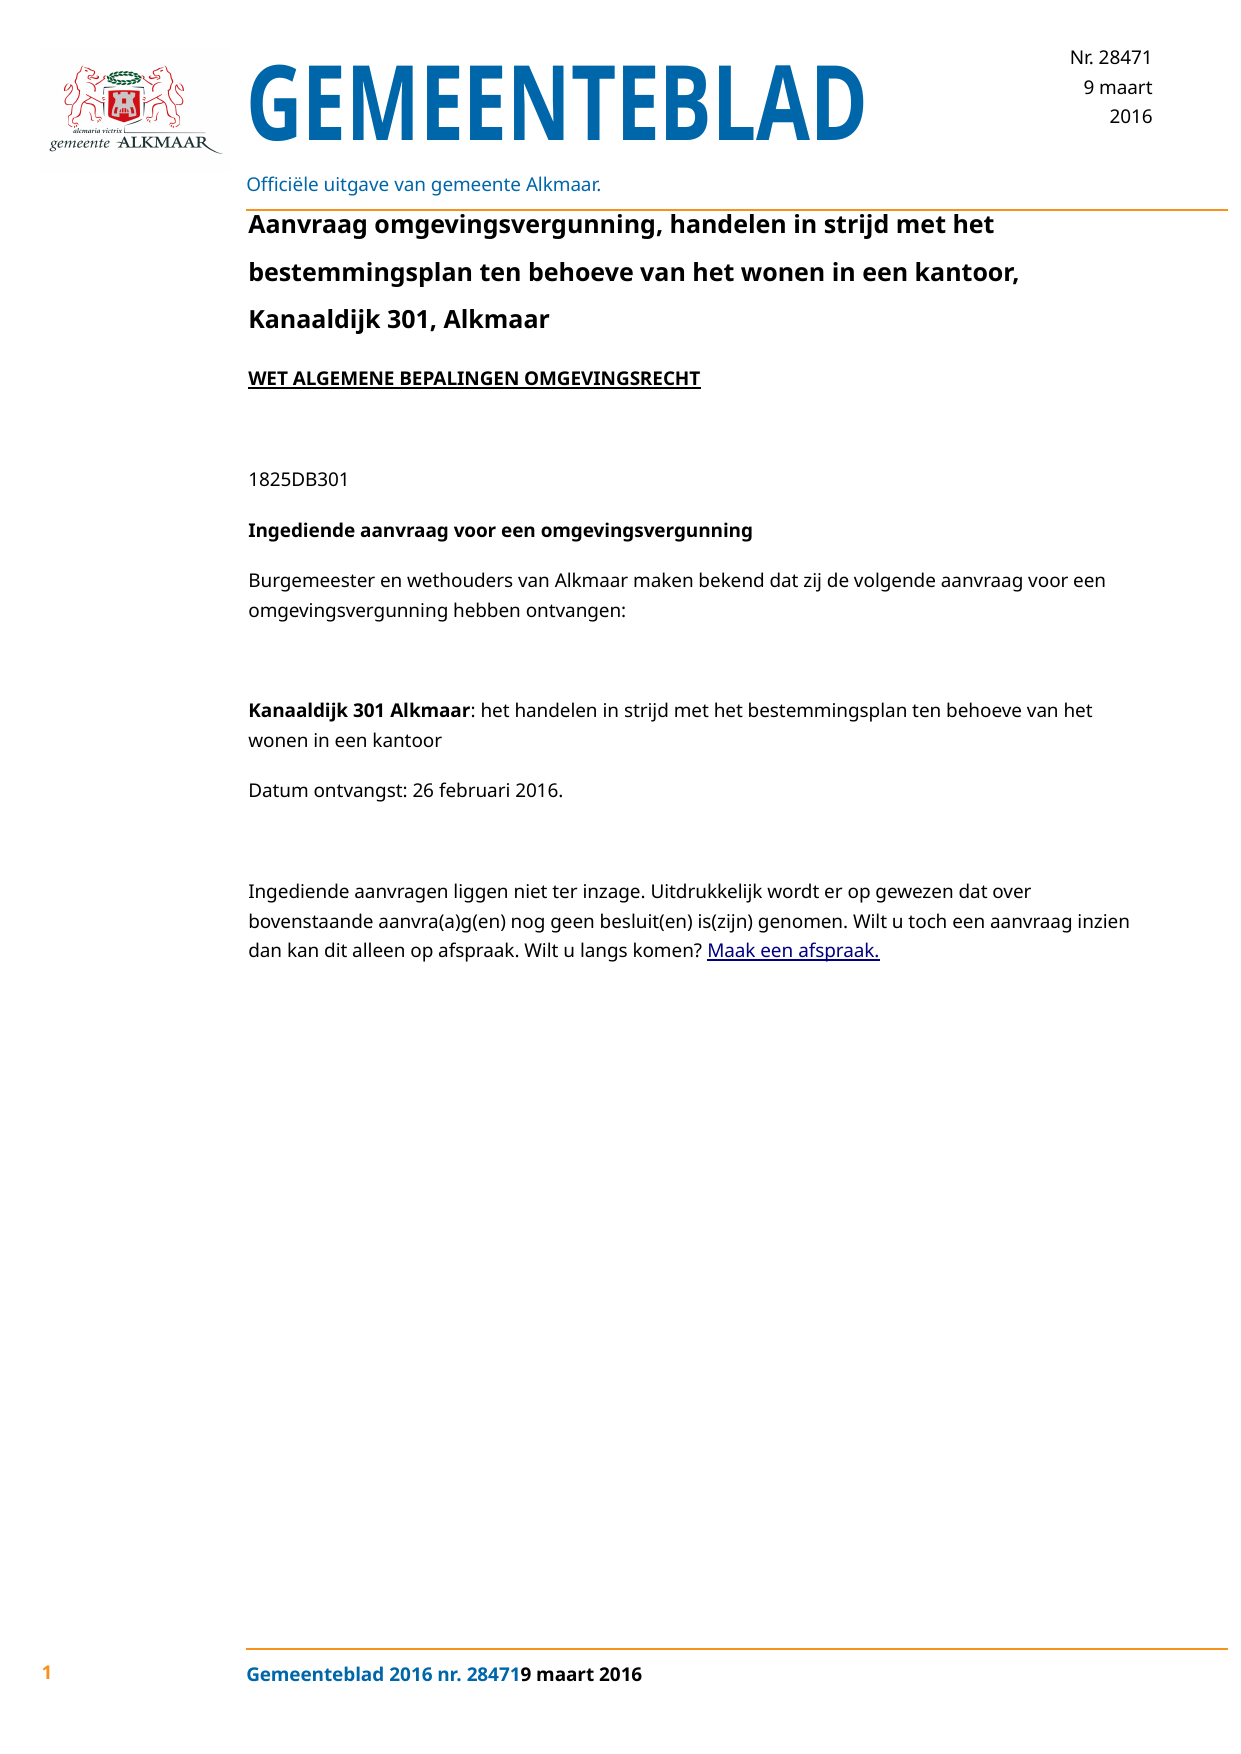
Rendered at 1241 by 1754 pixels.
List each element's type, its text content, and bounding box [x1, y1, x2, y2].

text Aanvraag omgevingsvergunning, handelen in strijd met het bestemmingsplan ten behoeve van het wonen in een kantoor, Kanaaldijk 301, Alkmaar [248, 211, 1152, 336]
text Datum ontvangst: 26 februari 2016. [248, 778, 1152, 803]
text 1825DB301 [248, 466, 1152, 492]
text Kanaaldijk 301 Alkmaar: het handelen in strijd met het bestemmingsplan ten behoeve van het wonen in een kantoor [248, 698, 1152, 753]
text WET ALGEMENE BEPALINGEN OMGEVINGSRECHT [248, 366, 1152, 391]
picture [41, 47, 231, 172]
text Ingediende aanvraag voor een omgevingsvergunning [248, 517, 1152, 542]
text Burgemeester en wethouders van Alkmaar maken bekend dat zij de volgende aanvraag voor een omgevingsvergunning hebben ontvangen: [248, 567, 1152, 622]
text Ingediende aanvragen liggen niet ter inzage. Uitdrukkelijk wordt er op gewezen dat over bovenstaande aanvra(a)g(en) nog geen besluit(en) is(zijn) genomen. Wilt u toch een aanvraag inzien dan kan dit alleen op afspraak. Wilt u langs komen? Maak een afspraak. [248, 878, 1152, 963]
